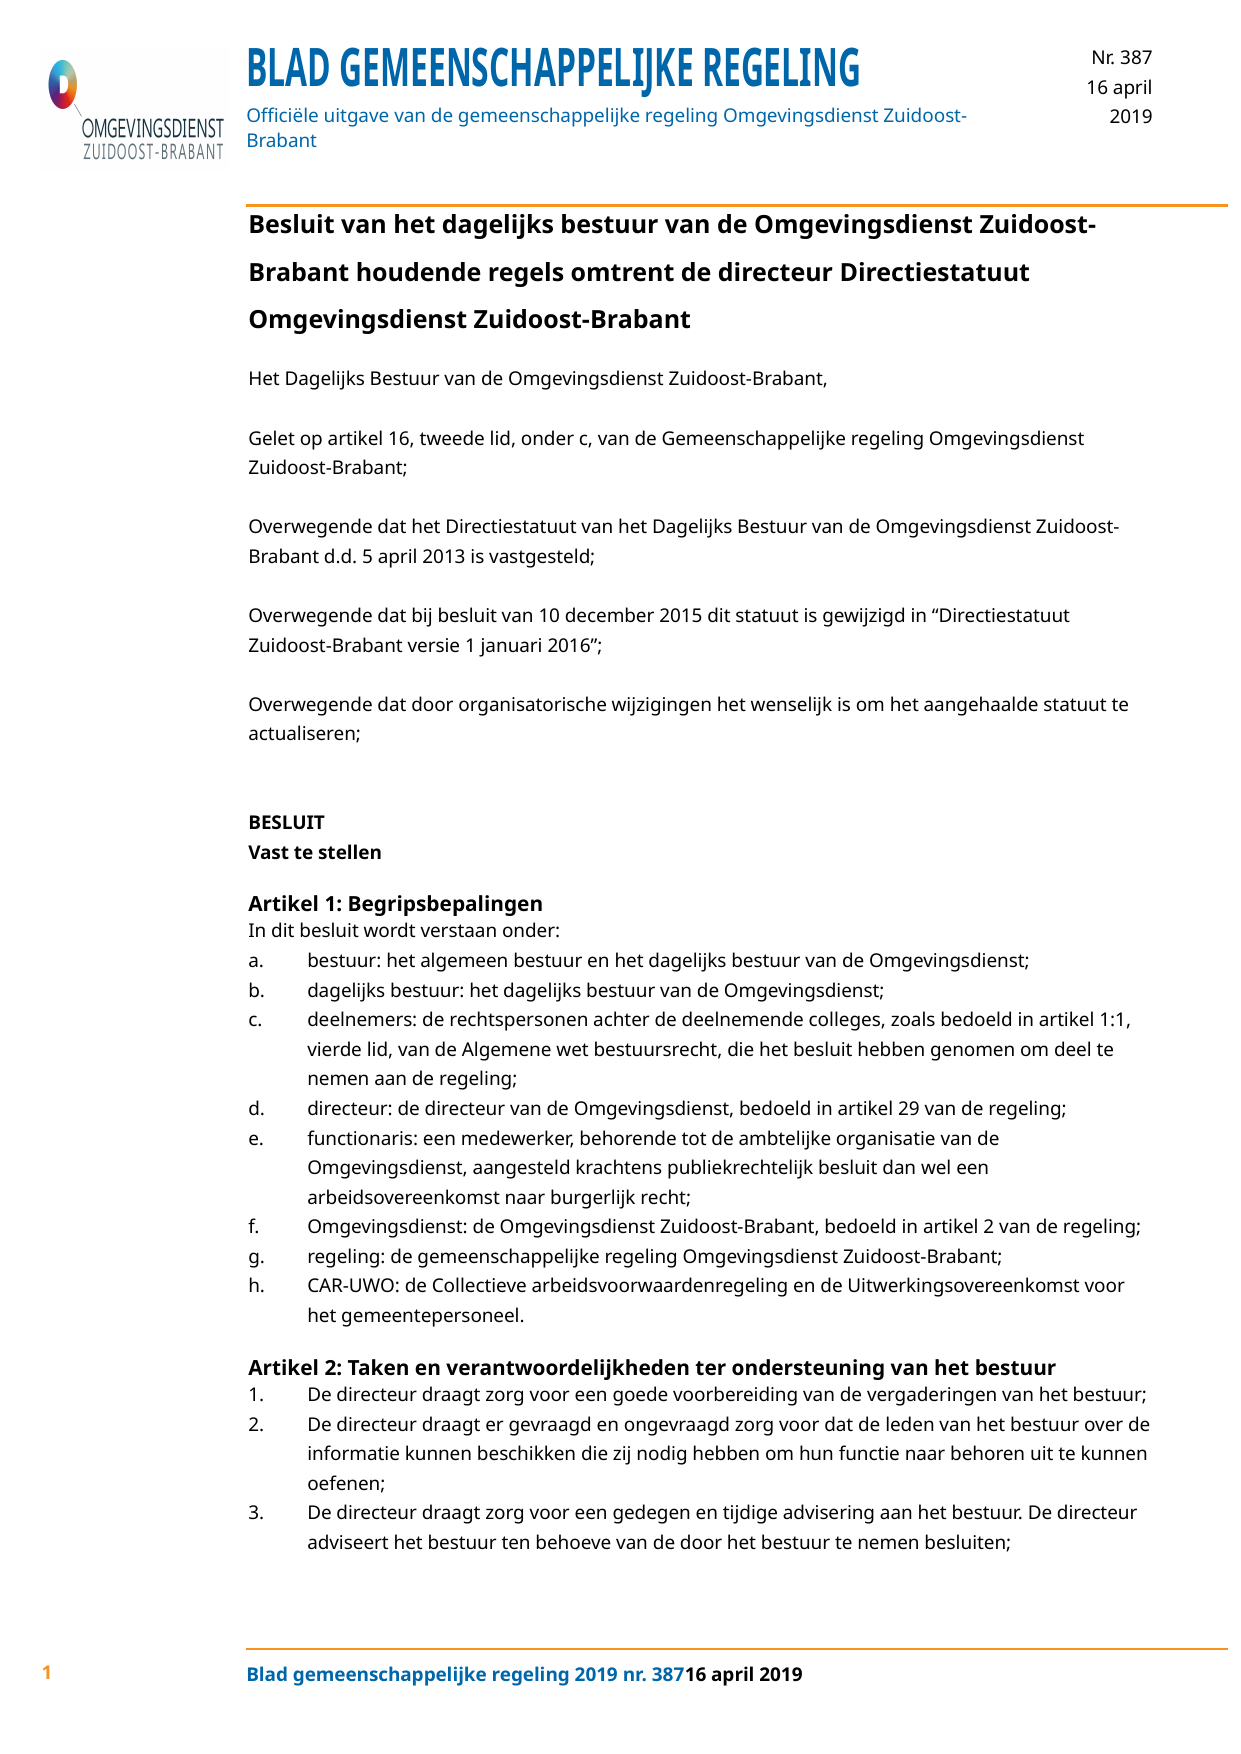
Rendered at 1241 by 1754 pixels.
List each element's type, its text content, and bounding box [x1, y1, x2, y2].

text Gelet op artikel 16, tweede lid, onder c, van de Gemeenschappelijke regeling Omgevingsdienst Zuidoost-Brabant; [248, 425, 1152, 480]
text Artikel 2: Taken en verantwoordelijkheden ter ondersteuning van het bestuur [248, 1353, 1152, 1381]
list regeling: de gemeenschappelijke regeling Omgevingsdienst Zuidoost-Brabant; [248, 1243, 1152, 1269]
text Vast te stellen [248, 839, 1152, 864]
list Omgevingsdienst: de Omgevingsdienst Zuidoost-Brabant, bedoeld in artikel 2 van de regeling; [248, 1213, 1152, 1239]
text Overwegende dat bij besluit van 10 december 2015 dit statuut is gewijzigd in “Directiestatuut Zuidoost-Brabant versie 1 januari 2016”; [248, 602, 1152, 657]
text In dit besluit wordt verstaan onder: [248, 918, 1152, 943]
picture [41, 47, 231, 172]
list De directeur draagt zorg voor een goede voorbereiding van de vergaderingen van het bestuur; [248, 1381, 1152, 1407]
list bestuur: het algemeen bestuur en het dagelijks bestuur van de Omgevingsdienst; [248, 947, 1152, 973]
list deelnemers: de rechtspersonen achter de deelnemende colleges, zoals bedoeld in artikel 1:1, vierde lid, van de Algemene wet bestuursrecht, die het besluit hebben genomen om deel te nemen aan de regeling; [248, 1006, 1152, 1091]
text Besluit van het dagelijks bestuur van de Omgevingsdienst Zuidoost-Brabant houdende regels omtrent de directeur Directiestatuut Omgevingsdienst Zuidoost-Brabant [248, 207, 1152, 336]
text BESLUIT [248, 809, 1152, 835]
text Artikel 1: Begripsbepalingen [248, 889, 1152, 918]
list functionaris: een medewerker, behorende tot de ambtelijke organisatie van de Omgevingsdienst, aangesteld krachtens publiekrechtelijk besluit dan wel een arbeidsovereenkomst naar burgerlijk recht; [248, 1125, 1152, 1210]
list directeur: de directeur van de Omgevingsdienst, bedoeld in artikel 29 van de regeling; [248, 1095, 1152, 1121]
text Overwegende dat het Directiestatuut van het Dagelijks Bestuur van de Omgevingsdienst Zuidoost-Brabant d.d. 5 april 2013 is vastgesteld; [248, 513, 1152, 569]
list CAR-UWO: de Collectieve arbeidsvoorwaardenregeling en de Uitwerkingsovereenkomst voor het gemeentepersoneel. [248, 1273, 1152, 1328]
list De directeur draagt er gevraagd en ongevraagd zorg voor dat de leden van het bestuur over de informatie kunnen beschikken die zij nodig hebben om hun functie naar behoren uit te kunnen oefenen; [248, 1411, 1152, 1496]
list dagelijks bestuur: het dagelijks bestuur van de Omgevingsdienst; [248, 977, 1152, 1003]
list De directeur draagt zorg voor een gedegen en tijdige advisering aan het bestuur. De directeur adviseert het bestuur ten behoeve van de door het bestuur te nemen besluiten; [248, 1499, 1152, 1555]
text Het Dagelijks Bestuur van de Omgevingsdienst Zuidoost-Brabant, [248, 366, 1152, 391]
text Overwegende dat door organisatorische wijzigingen het wenselijk is om het aangehaalde statuut te actualiseren; [248, 691, 1152, 746]
